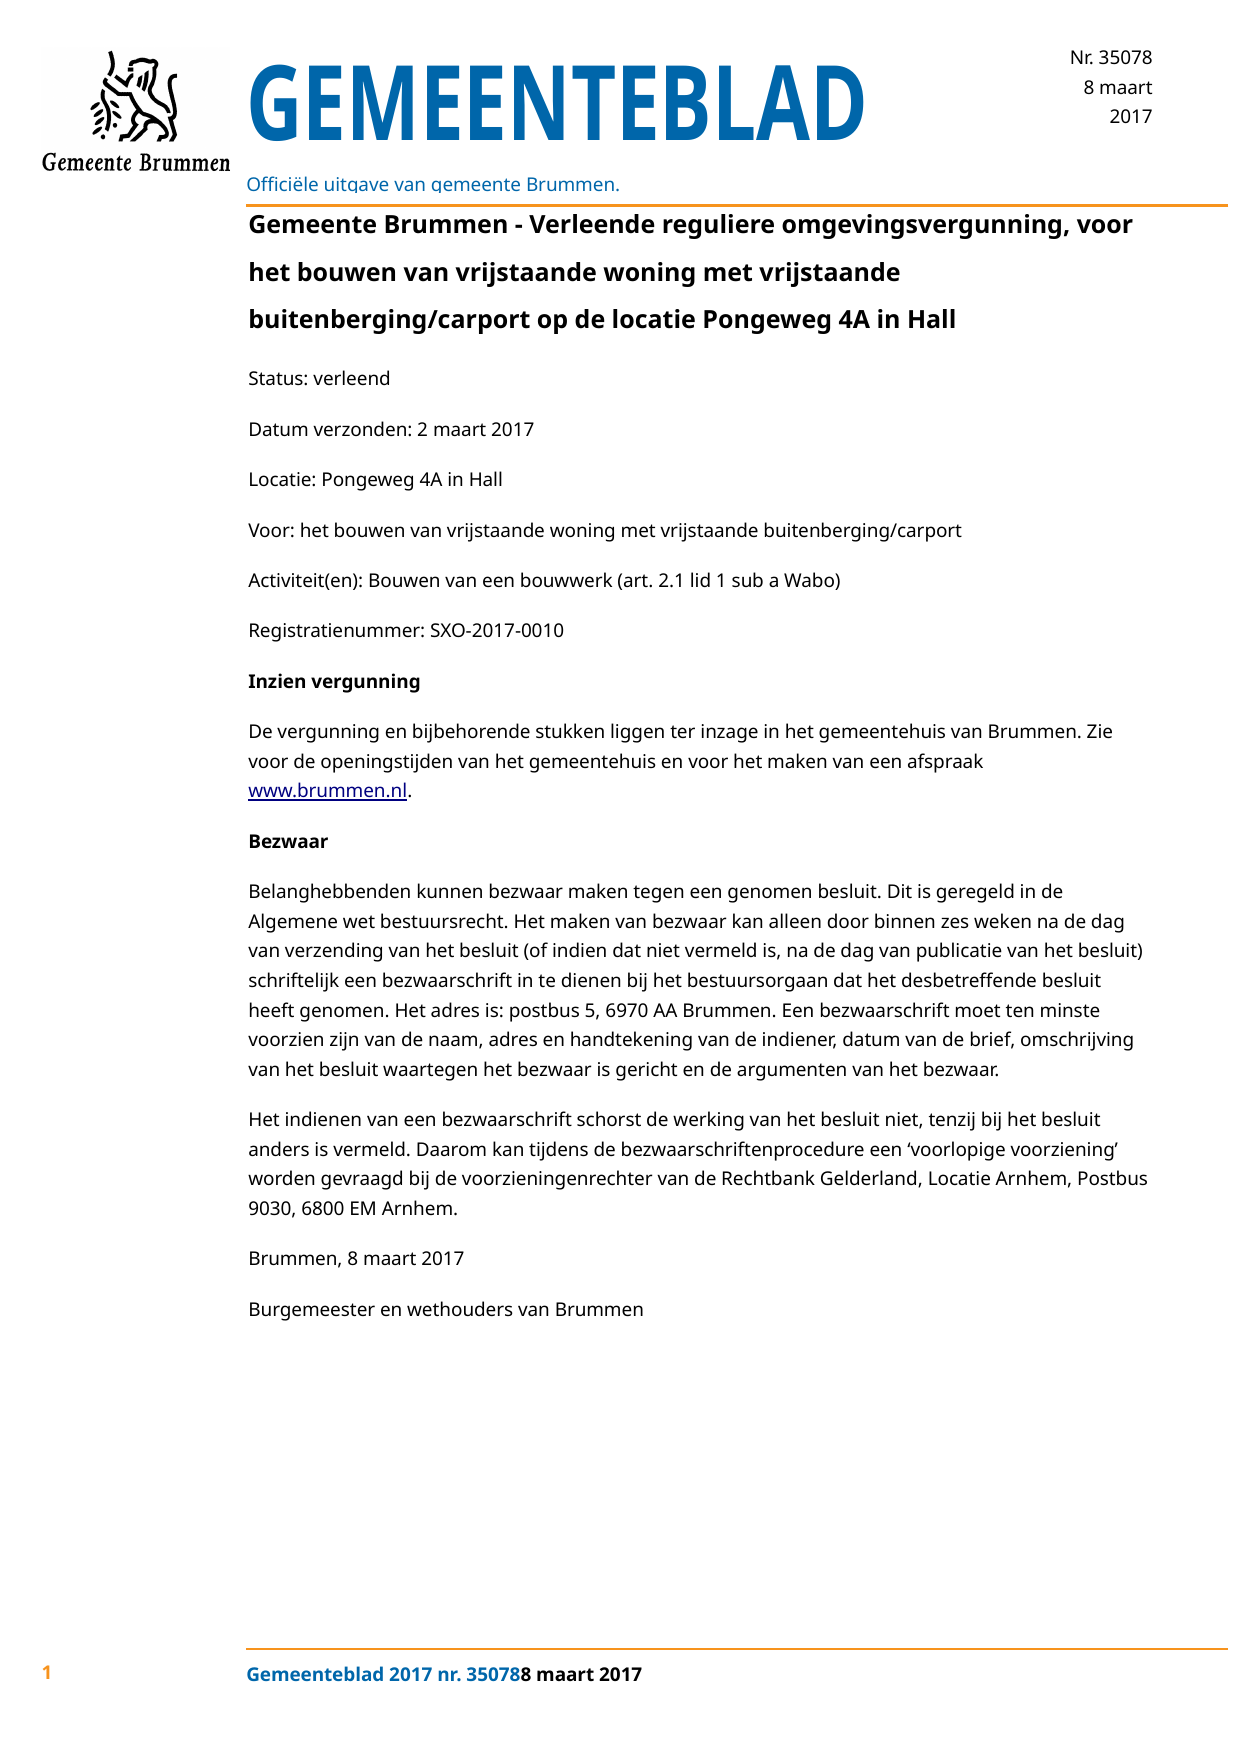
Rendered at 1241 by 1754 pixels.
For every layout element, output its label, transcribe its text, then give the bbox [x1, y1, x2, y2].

text Status: verleend [248, 366, 1152, 391]
text Voor: het bouwen van vrijstaande woning met vrijstaande buitenberging/carport [248, 517, 1152, 542]
text Gemeente Brummen - Verleende reguliere omgevingsvergunning, voor het bouwen van vrijstaande woning met vrijstaande buitenberging/carport op de locatie Pongeweg 4A in Hall [248, 207, 1152, 336]
picture [41, 47, 231, 172]
text Locatie: Pongeweg 4A in Hall [248, 466, 1152, 492]
text Brummen, 8 maart 2017 [248, 1246, 1152, 1271]
text Belanghebbenden kunnen bezwaar maken tegen een genomen besluit. Dit is geregeld in de Algemene wet bestuursrecht. Het maken van bezwaar kan alleen door binnen zes weken na de dag van verzending van het besluit (of indien dat niet vermeld is, na de dag van publicatie van het besluit) schriftelijk een bezwaarschrift in te dienen bij het bestuursorgaan dat het desbetreffende besluit heeft genomen. Het adres is: postbus 5, 6970 AA Brummen. Een bezwaarschrift moet ten minste voorzien zijn van de naam, adres en handtekening van de indiener, datum van de brief, omschrijving van het besluit waartegen het bezwaar is gericht en de argumenten van het bezwaar. [248, 878, 1152, 1082]
text Bezwaar [248, 828, 1152, 854]
text Burgemeester en wethouders van Brummen [248, 1296, 1152, 1322]
text De vergunning en bijbehorende stukken liggen ter inzage in het gemeentehuis van Brummen. Zie voor de openingstijden van het gemeentehuis en voor het maken van een afspraak www.brummen.nl. [248, 718, 1152, 803]
text Registratienummer: SXO-2017-0010 [248, 618, 1152, 643]
text Datum verzonden: 2 maart 2017 [248, 416, 1152, 442]
text Inzien vergunning [248, 668, 1152, 694]
text Het indienen van een bezwaarschrift schorst de werking van het besluit niet, tenzij bij het besluit anders is vermeld. Daarom kan tijdens de bezwaarschriftenprocedure een ‘voorlopige voorziening’ worden gevraagd bij de voorzieningenrechter van de Rechtbank Gelderland, Locatie Arnhem, Postbus 9030, 6800 EM Arnhem. [248, 1106, 1152, 1221]
text Activiteit(en): Bouwen van een bouwwerk (art. 2.1 lid 1 sub a Wabo) [248, 567, 1152, 593]
